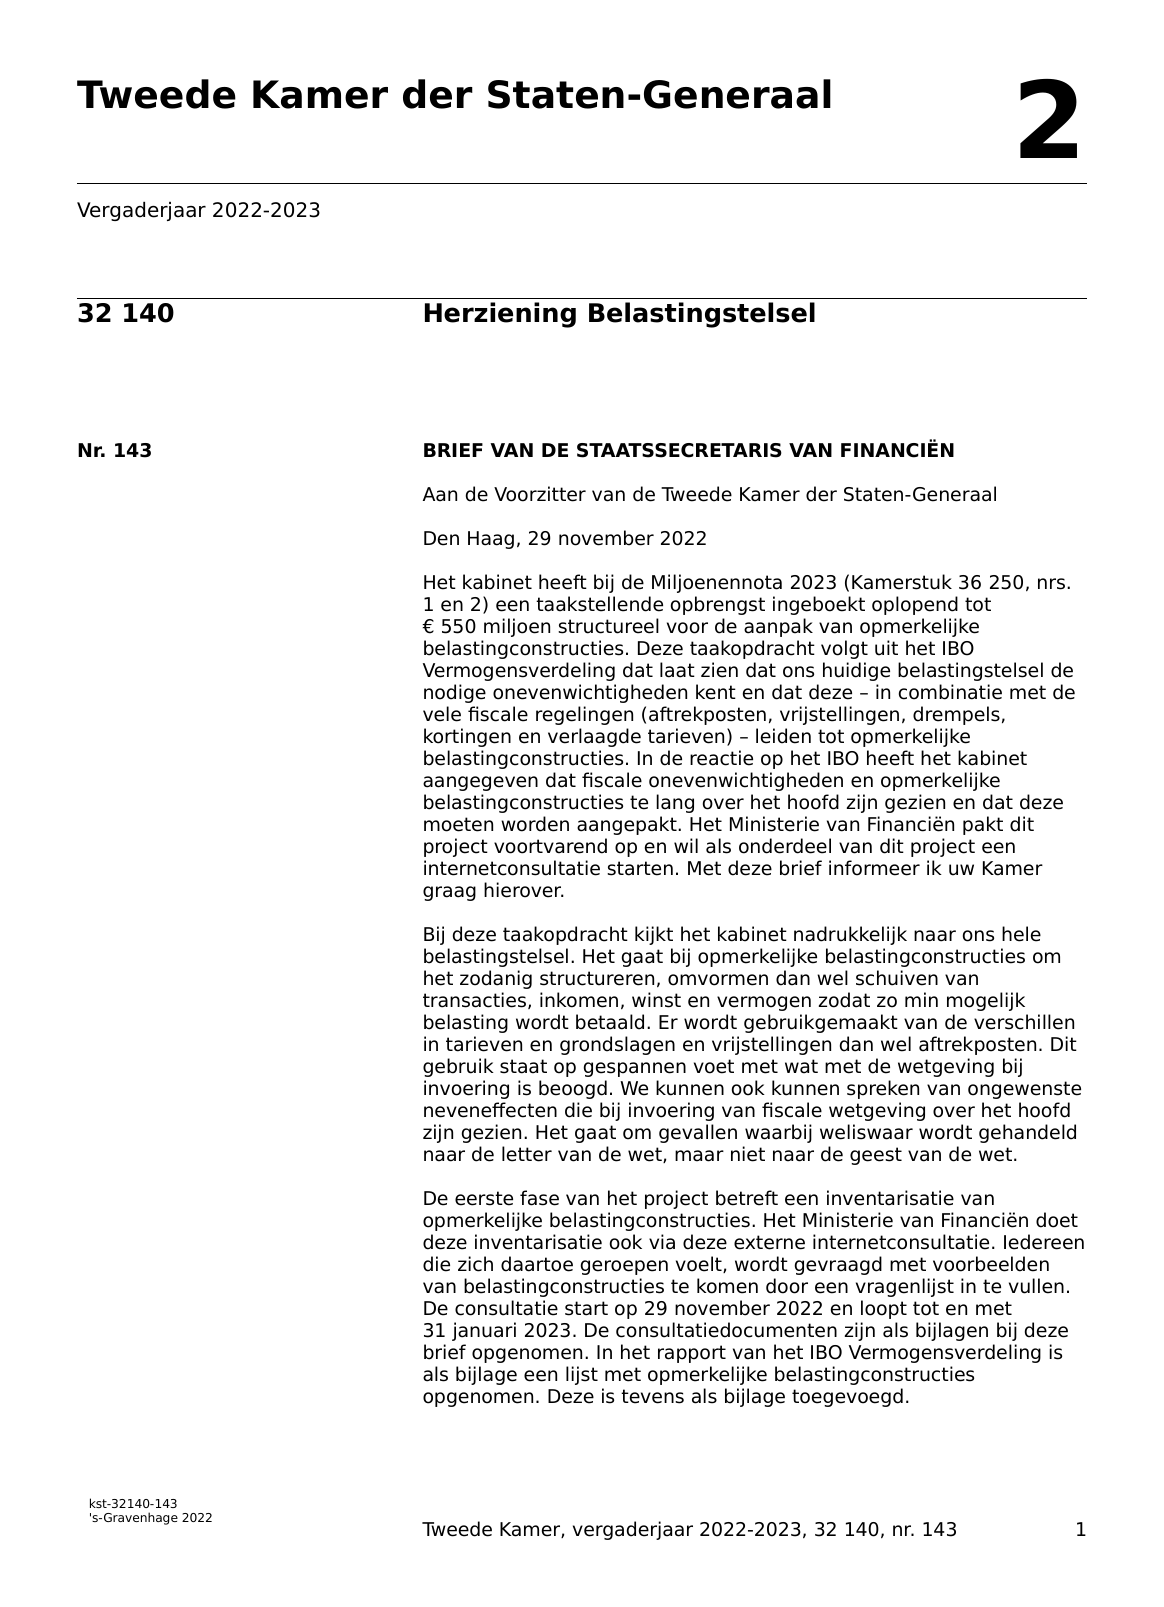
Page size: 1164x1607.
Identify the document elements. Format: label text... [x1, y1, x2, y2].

text Bij deze taakopdracht kijkt het kabinet nadrukkelijk naar ons hele belastingstelsel. Het gaat bij opmerkelijke belastingconstructies om het zodanig structureren, omvormen dan wel schuiven van transacties, inkomen, winst en vermogen zodat zo min mogelijk belasting wordt betaald. Er wordt gebruikgemaakt van de verschillen in tarieven en grondslagen en vrijstellingen dan wel aftrekposten. Dit gebruik staat op gespannen voet met wat met de wetgeving bij invoering is beoogd. We kunnen ook kunnen spreken van ongewenste neveneffecten die bij invoering van fiscale wetgeving over het hoofd zijn gezien. Het gaat om gevallen waarbij weliswaar wordt gehandeld naar de letter van de wet, maar niet naar de geest van de wet. [422, 924, 1087, 1166]
table_header 2 [886, 59, 1087, 183]
text 's-Gravenhage 2022 [88, 1511, 323, 1525]
text Het kabinet heeft bij de Miljoenennota 2023 (Kamerstuk 36 250, nrs. 1 en 2) een taakstellende opbrengst ingeboekt oplopend tot € 550 miljoen structureel voor de aanpak van opmerkelijke belastingconstructies. Deze taakopdracht volgt uit het IBO Vermogensverdeling dat laat zien dat ons huidige belastingstelsel de nodige onevenwichtigheden kent en dat deze – in combinatie met de vele fiscale regelingen (aftrekposten, vrijstellingen, drempels, kortingen en verlaagde tarieven) – leiden tot opmerkelijke belastingconstructies. In de reactie op het IBO heeft het kabinet aangegeven dat fiscale onevenwichtigheden en opmerkelijke belastingconstructies te lang over het hoofd zijn gezien en dat deze moeten worden aangepakt. Het Ministerie van Financiën pakt dit project voortvarend op en wil als onderdeel van dit project een internetconsultatie starten. Met deze brief informeer ik uw Kamer graag hierover. [422, 572, 1087, 902]
text Aan de Voorzitter van de Tweede Kamer der Staten-Generaal [422, 484, 1087, 506]
text kst-32140-143 [88, 1497, 323, 1511]
subtitle 32 140 Herziening Belastingstelsel [77, 299, 1087, 329]
subtitle Nr. 143 BRIEF VAN DE STAATSSECRETARIS VAN FINANCIËN [77, 440, 1087, 462]
table_header Tweede Kamer der Staten-Generaal [77, 59, 886, 183]
table_cell Vergaderjaar 2022-2023 [77, 184, 1087, 298]
text De eerste fase van het project betreft een inventarisatie van opmerkelijke belastingconstructies. Het Ministerie van Financiën doet deze inventarisatie ook via deze externe internetconsultatie. Iedereen die zich daartoe geroepen voelt, wordt gevraagd met voorbeelden van belastingconstructies te komen door een vragenlijst in te vullen. De consultatie start op 29 november 2022 en loopt tot en met 31 januari 2023. De consultatiedocumenten zijn als bijlagen bij deze brief opgenomen. In het rapport van het IBO Vermogensverdeling is als bijlage een lijst met opmerkelijke belastingconstructies opgenomen. Deze is tevens als bijlage toegevoegd. [422, 1188, 1087, 1408]
text Den Haag, 29 november 2022 [422, 528, 1087, 550]
